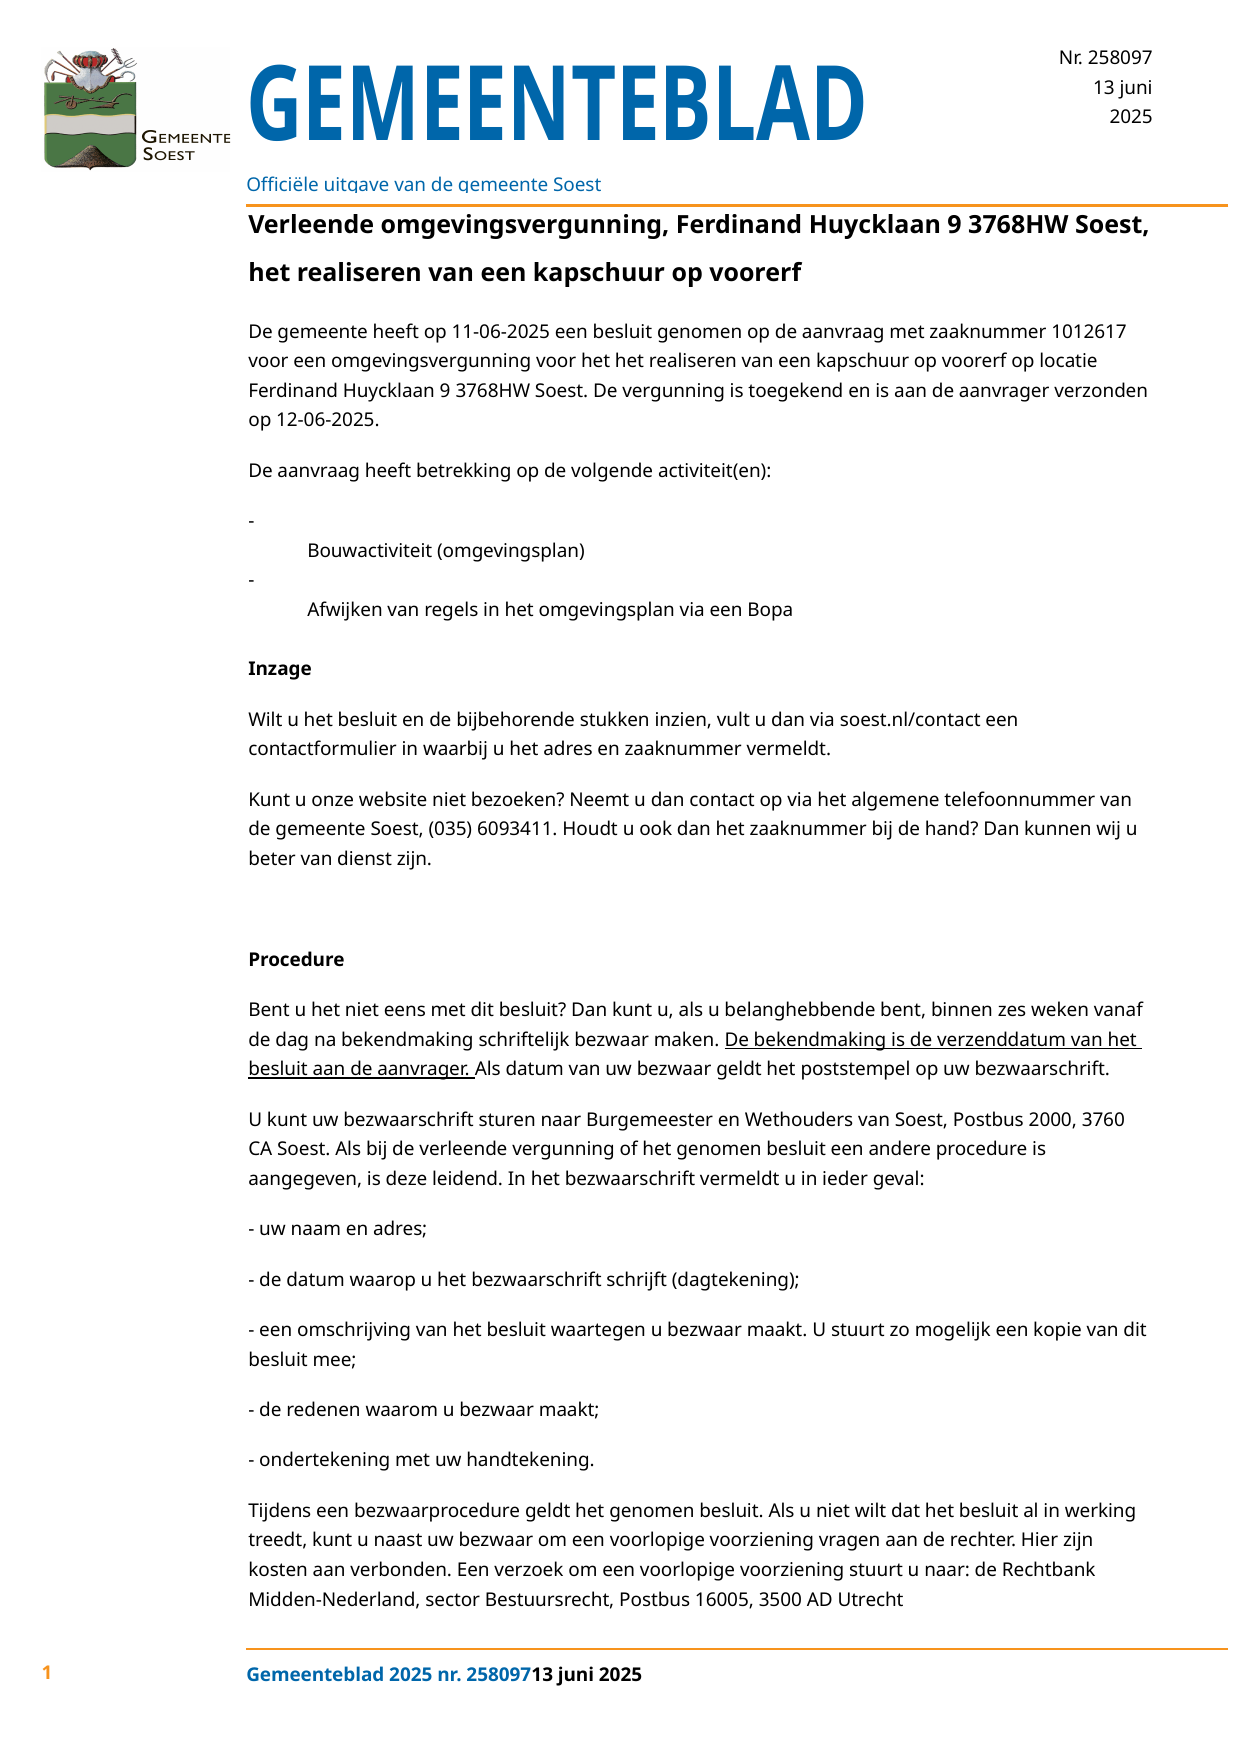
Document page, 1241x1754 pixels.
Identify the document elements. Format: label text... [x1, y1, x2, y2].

text Inzage [248, 655, 1152, 681]
text - de datum waarop u het bezwaarschrift schrijft (dagtekening); [248, 1266, 1152, 1292]
text De aanvraag heeft betrekking op de volgende activiteit(en): [248, 457, 1152, 483]
text Tijdens een bezwaarprocedure geldt het genomen besluit. Als u niet wilt dat het besluit al in werking treedt, kunt u naast uw bezwaar om een voorlopige voorziening vragen aan de rechter. Hier zijn kosten aan verbonden. Een verzoek om een voorlopige voorziening stuurt u naar: de Rechtbank Midden-Nederland, sector Bestuursrecht, Postbus 16005, 3500 AD Utrecht [248, 1497, 1152, 1612]
picture [41, 47, 231, 172]
text - ondertekening met uw handtekening. [248, 1447, 1152, 1472]
text Bent u het niet eens met dit besluit? Dan kunt u, als u belanghebbende bent, binnen zes weken vanaf de dag na bekendmaking schriftelijk bezwaar maken. De bekendmaking is de verzenddatum van het besluit aan de aanvrager. Als datum van uw bezwaar geldt het poststempel op uw bezwaarschrift. [248, 996, 1152, 1081]
text - uw naam en adres; [248, 1215, 1152, 1241]
text Procedure [248, 946, 1152, 972]
text U kunt uw bezwaarschrift sturen naar Burgemeester en Wethouders van Soest, Postbus 2000, 3760 CA Soest. Als bij de verleende vergunning of het genomen besluit een andere procedure is aangegeven, is deze leidend. In het bezwaarschrift vermeldt u in ieder geval: [248, 1106, 1152, 1191]
text - de redenen waarom u bezwaar maakt; [248, 1396, 1152, 1422]
text Verleende omgevingsvergunning, Ferdinand Huycklaan 9 3768HW Soest, het realiseren van een kapschuur op voorerf [248, 207, 1152, 288]
text Kunt u onze website niet bezoeken? Neemt u dan contact op via het algemene telefoonnummer van de gemeente Soest, (035) 6093411. Houdt u ook dan het zaaknummer bij de hand? Dan kunnen wij u beter van dienst zijn. [248, 786, 1152, 871]
list Bouwactiviteit (omgevingsplan) [248, 537, 1152, 563]
text - een omschrijving van het besluit waartegen u bezwaar maakt. U stuurt zo mogelijk een kopie van dit besluit mee; [248, 1316, 1152, 1372]
text De gemeente heeft op 11-06-2025 een besluit genomen op de aanvraag met zaaknummer 1012617 voor een omgevingsvergunning voor het het realiseren van een kapschuur op voorerf op locatie Ferdinand Huycklaan 9 3768HW Soest. De vergunning is toegekend en is aan de aanvrager verzonden op 12-06-2025. [248, 318, 1152, 432]
list Afwijken van regels in het omgevingsplan via een Bopa [248, 596, 1152, 622]
text Wilt u het besluit en de bijbehorende stukken inzien, vult u dan via soest.nl/contact een contactformulier in waarbij u het adres en zaaknummer vermeldt. [248, 706, 1152, 761]
